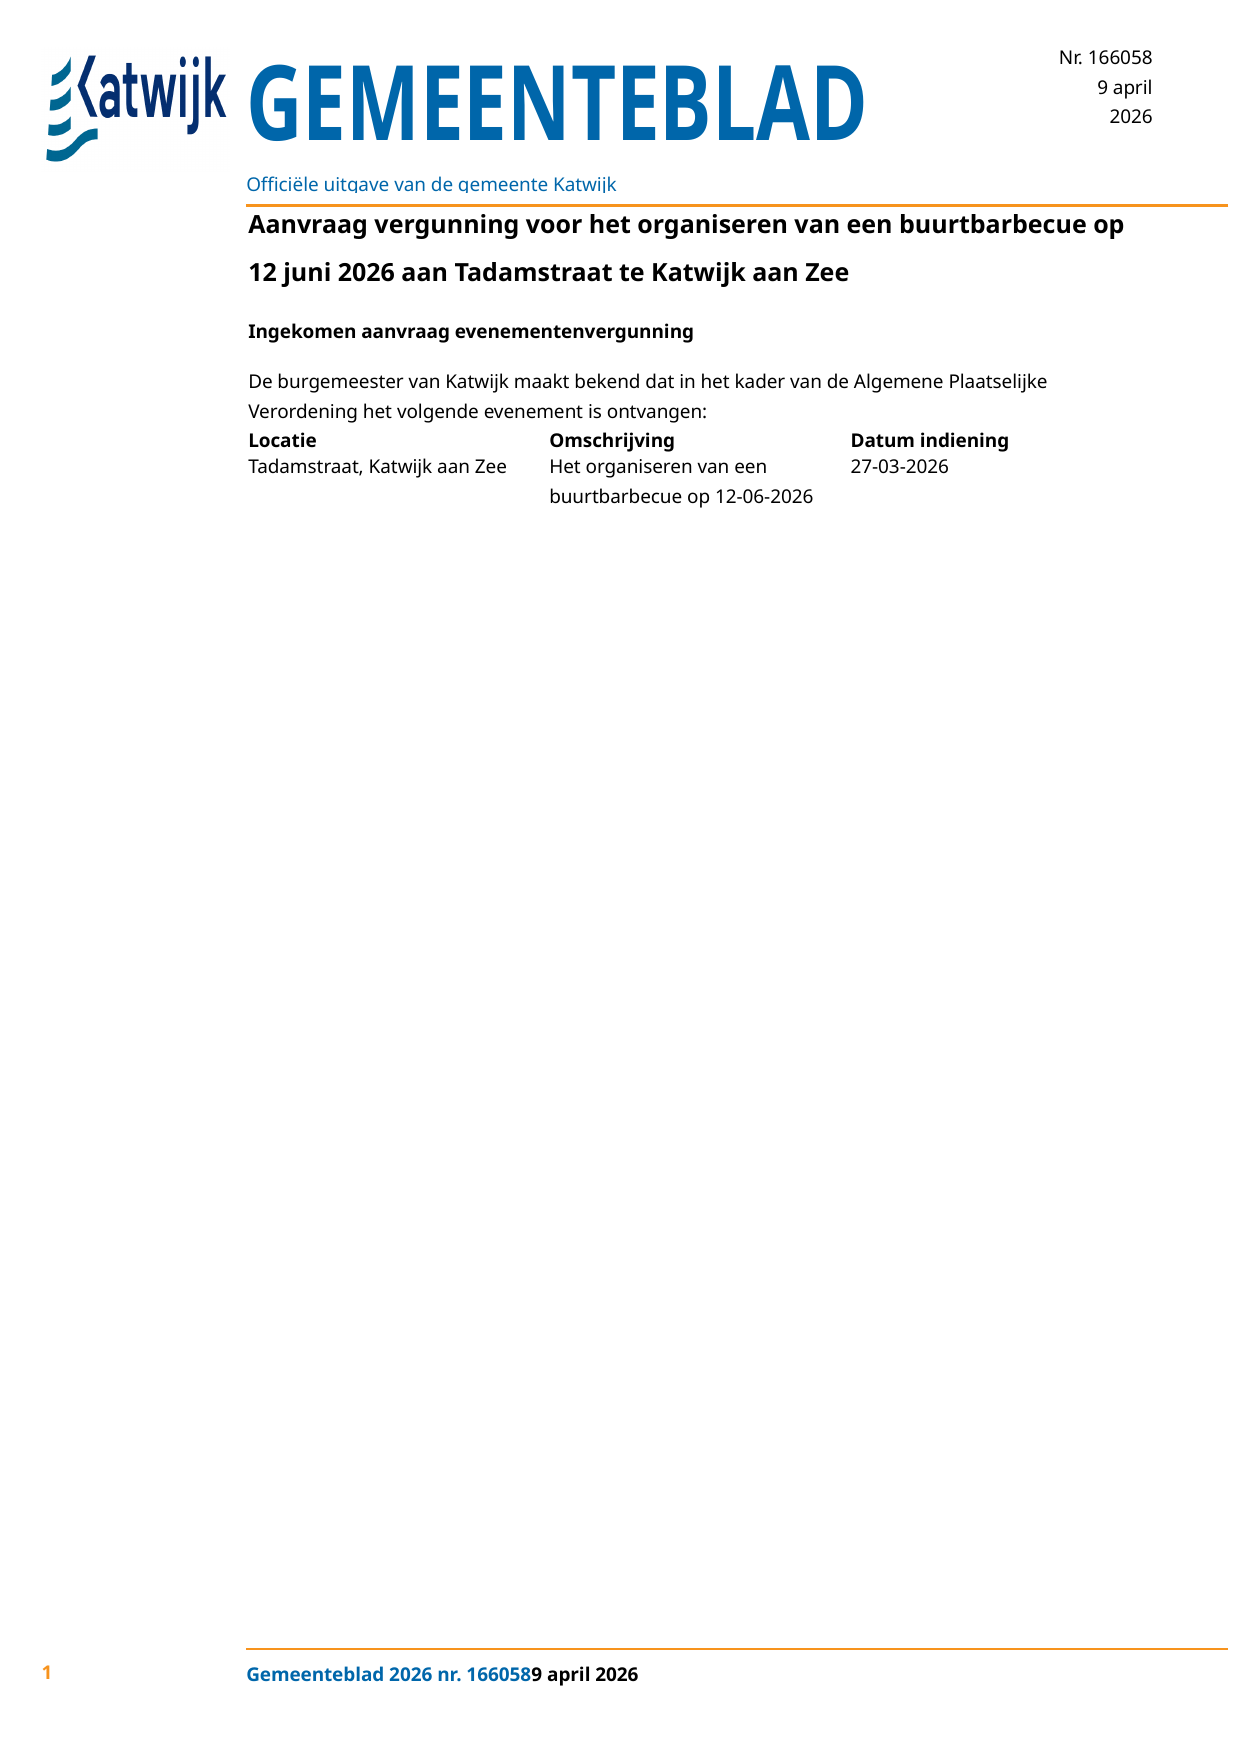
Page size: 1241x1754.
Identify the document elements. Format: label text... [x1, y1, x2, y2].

text Aanvraag vergunning voor het organiseren van een buurtbarbecue op 12 juni 2026 aan Tadamstraat te Katwijk aan Zee [248, 207, 1152, 288]
picture [41, 47, 231, 172]
table_cell Het organiseren van een buurtbarbecue op 12-06-2026 [549, 453, 850, 509]
text Ingekomen aanvraag evenementenvergunning [248, 318, 1152, 344]
table_cell 27-03-2026 [850, 453, 1152, 509]
table_cell Tadamstraat, Katwijk aan Zee [248, 453, 549, 509]
table_header Datum indiening [850, 428, 1152, 453]
text De burgemeester van Katwijk maakt bekend dat in het kader van de Algemene Plaatselijke Verordening het volgende evenement is ontvangen: [248, 368, 1152, 424]
table_header Locatie [248, 428, 549, 453]
table_header Omschrijving [549, 428, 850, 453]
